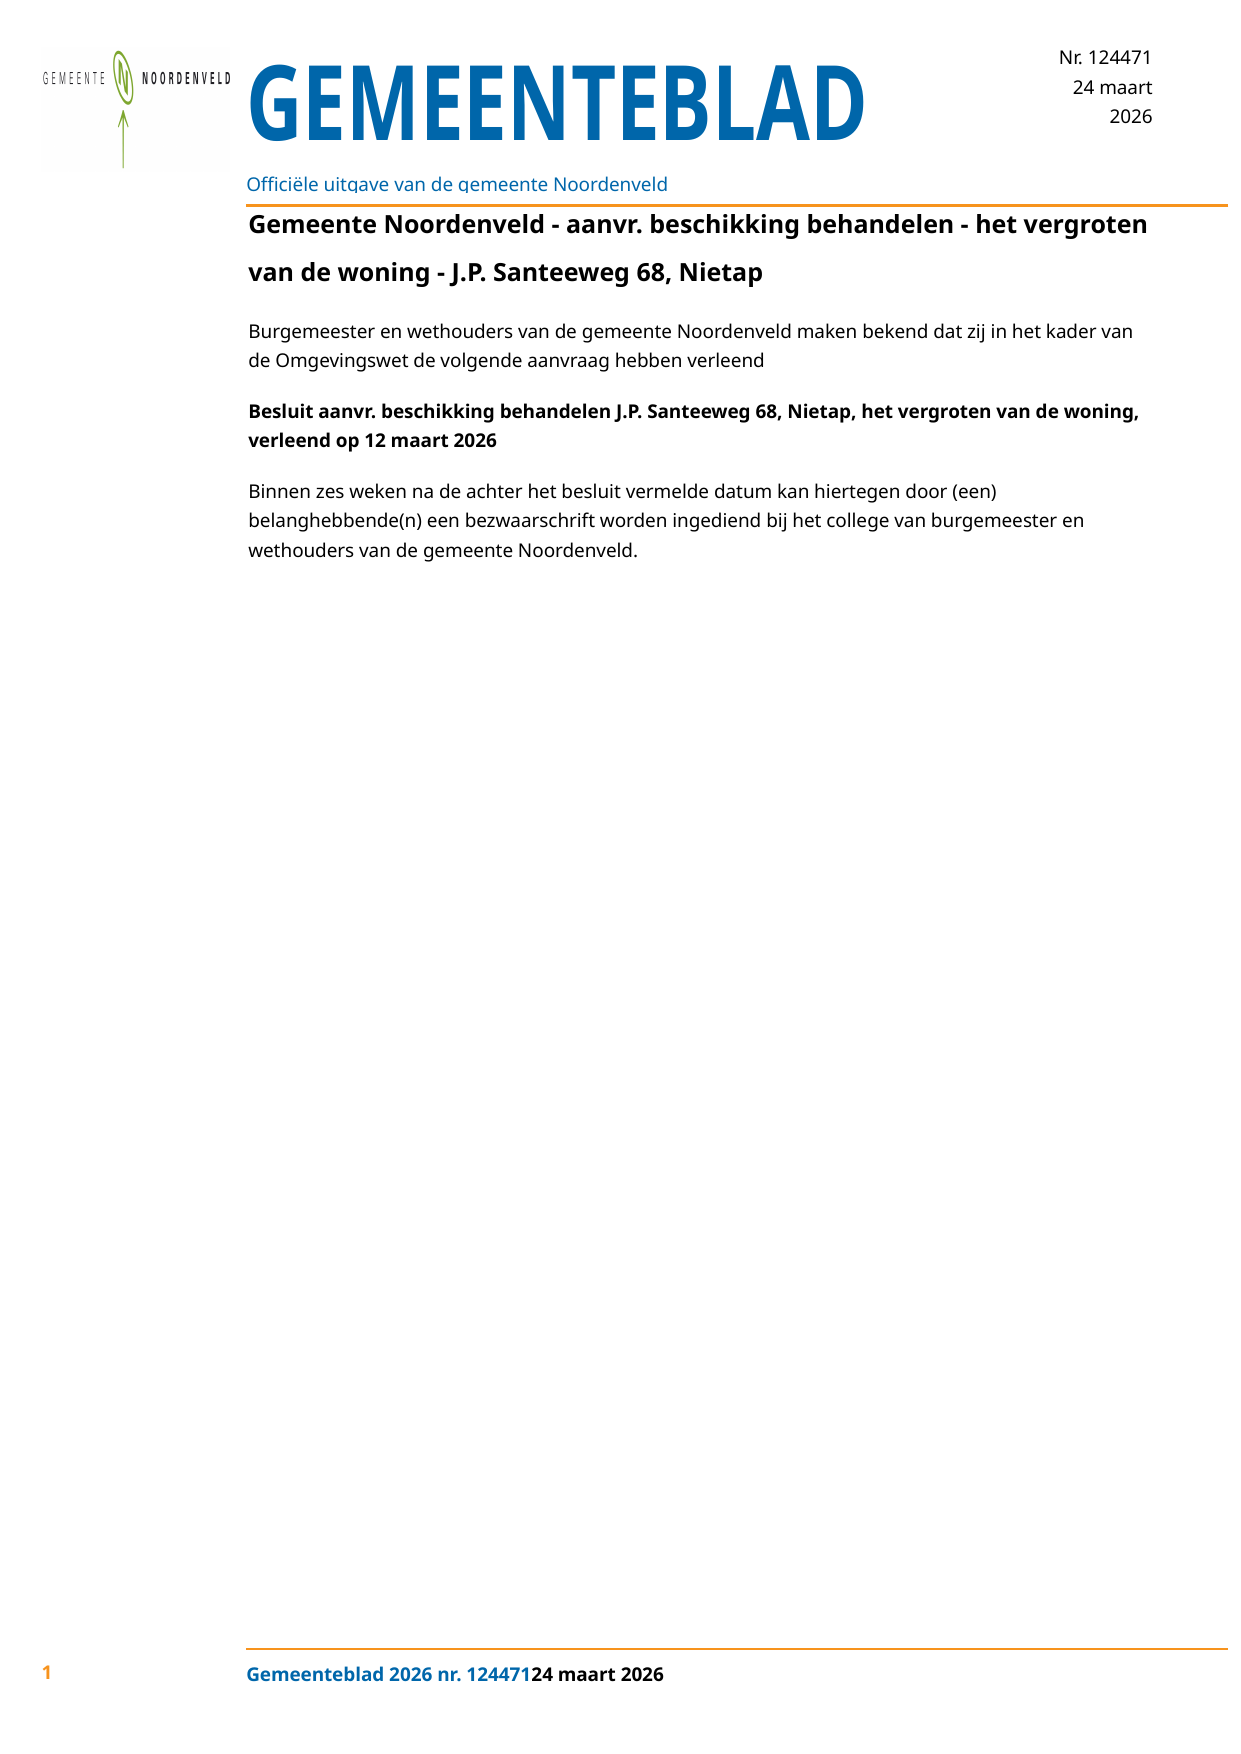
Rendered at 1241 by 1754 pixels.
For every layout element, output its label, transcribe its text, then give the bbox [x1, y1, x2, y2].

text Besluit aanvr. beschikking behandelen J.P. Santeeweg 68, Nietap, het vergroten van de woning, verleend op 12 maart 2026 [248, 398, 1152, 453]
picture [41, 47, 231, 172]
text Binnen zes weken na de achter het besluit vermelde datum kan hiertegen door (een) belanghebbende(n) een bezwaarschrift worden ingediend bij het college van burgemeester en wethouders van de gemeente Noordenveld. [248, 478, 1152, 563]
text Gemeente Noordenveld - aanvr. beschikking behandelen - het vergroten van de woning - J.P. Santeeweg 68, Nietap [248, 207, 1152, 288]
text Burgemeester en wethouders van de gemeente Noordenveld maken bekend dat zij in het kader van de Omgevingswet de volgende aanvraag hebben verleend [248, 318, 1152, 373]
